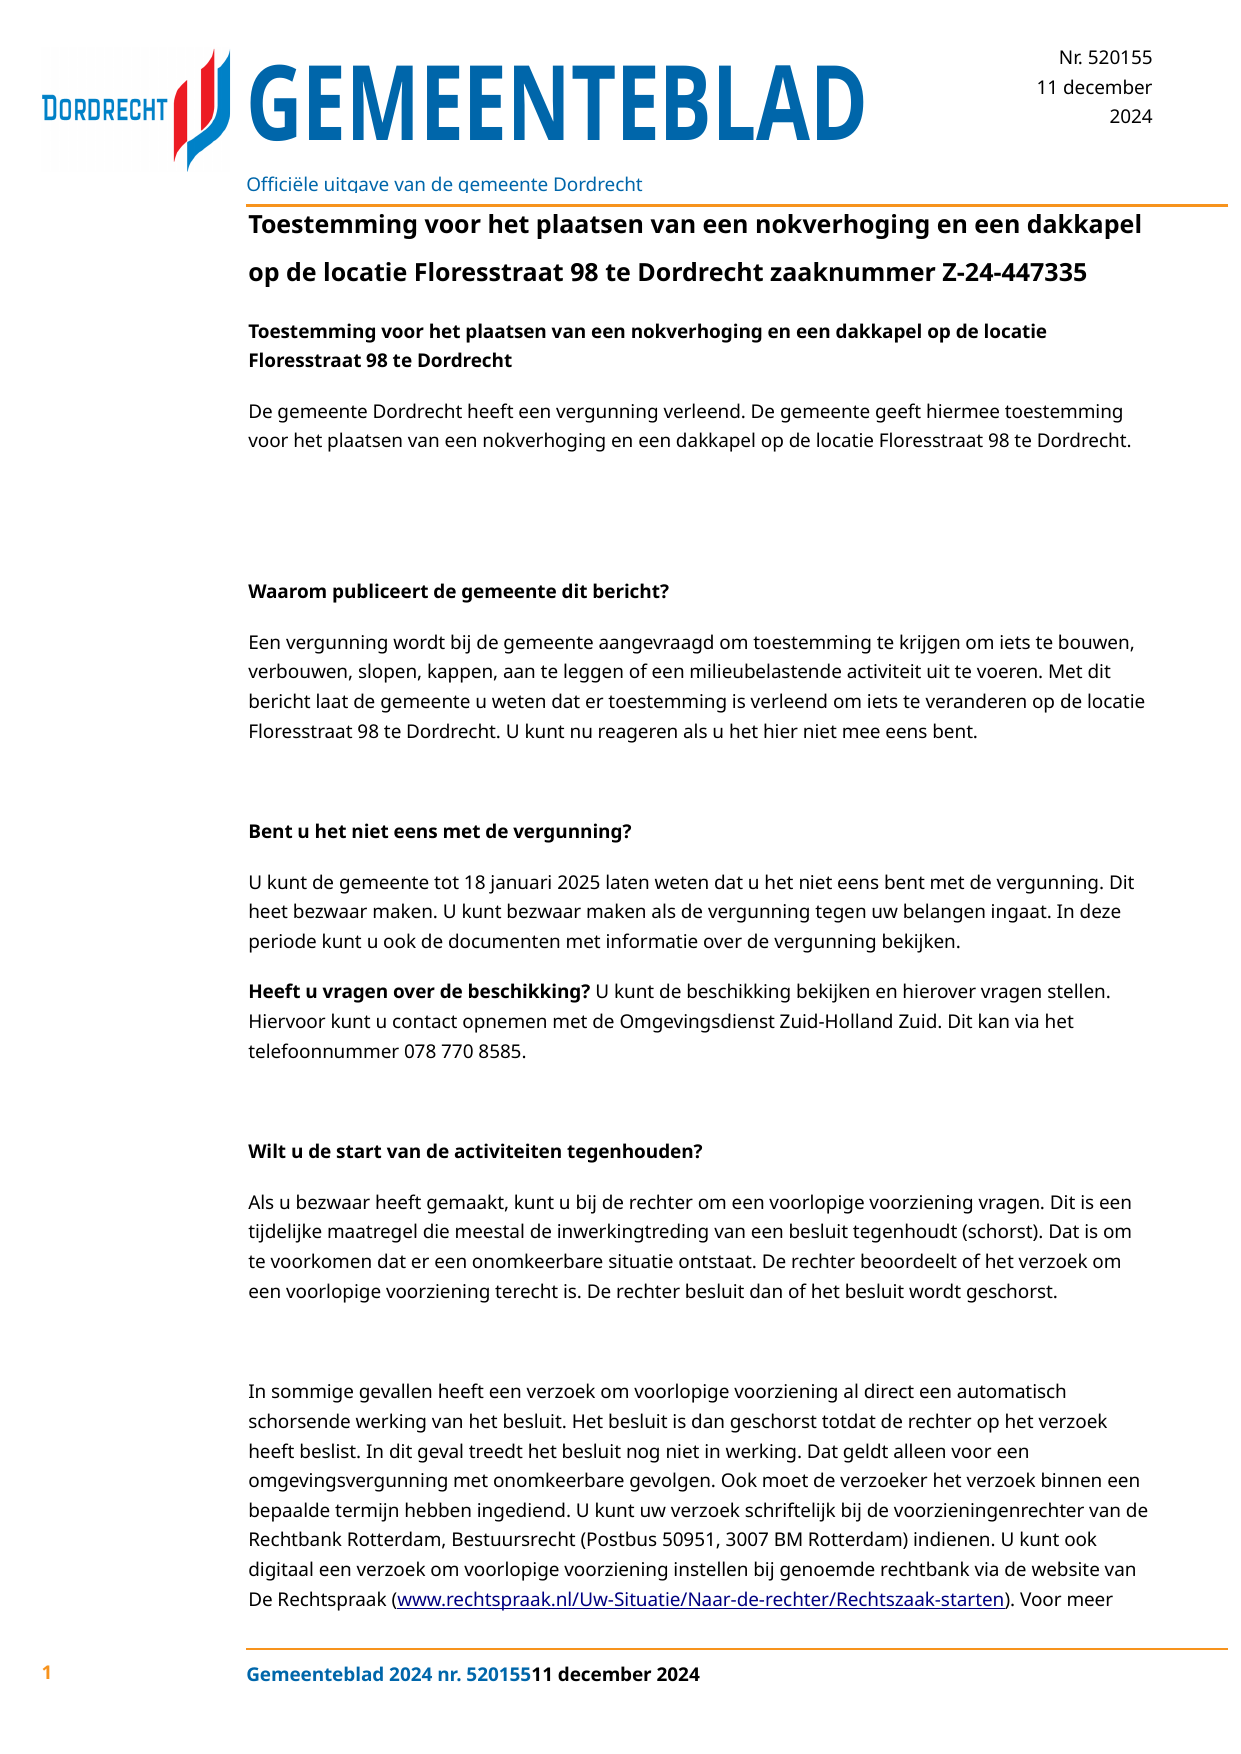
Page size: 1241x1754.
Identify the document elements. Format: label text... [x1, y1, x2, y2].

text Heeft u vragen over de beschikking? U kunt de beschikking bekijken en hierover vragen stellen. Hiervoor kunt u contact opnemen met de Omgevingsdienst Zuid-Holland Zuid. Dit kan via het telefoonnummer 078 770 8585. [248, 979, 1152, 1064]
text Toestemming voor het plaatsen van een nokverhoging en een dakkapel op de locatie Floresstraat 98 te Dordrecht zaaknummer Z-24-447335 [248, 207, 1152, 288]
text Wilt u de start van de activiteiten tegenhouden? [248, 1139, 1152, 1164]
text In sommige gevallen heeft een verzoek om voorlopige voorziening al direct een automatisch schorsende werking van het besluit. Het besluit is dan geschorst totdat de rechter op het verzoek heeft beslist. In dit geval treedt het besluit nog niet in werking. Dat geldt alleen voor een omgevingsvergunning met onomkeerbare gevolgen. Ook moet de verzoeker het verzoek binnen een bepaalde termijn hebben ingediend. U kunt uw verzoek schriftelijk bij de voorzieningenrechter van de Rechtbank Rotterdam, Bestuursrecht (Postbus 50951, 3007 BM Rotterdam) indienen. U kunt ook digitaal een verzoek om voorlopige voorziening instellen bij genoemde rechtbank via de website van De Rechtspraak (www.rechtspraak.nl/Uw-Situatie/Naar-de-rechter/Rechtszaak-starten). Voor meer [248, 1379, 1152, 1612]
text De gemeente Dordrecht heeft een vergunning verleend. De gemeente geeft hiermee toestemming voor het plaatsen van een nokverhoging en een dakkapel op de locatie Floresstraat 98 te Dordrecht. [248, 398, 1152, 453]
text U kunt de gemeente tot 18 januari 2025 laten weten dat u het niet eens bent met de vergunning. Dit heet bezwaar maken. U kunt bezwaar maken als de vergunning tegen uw belangen ingaat. In deze periode kunt u ook de documenten met informatie over de vergunning bekijken. [248, 869, 1152, 954]
text Bent u het niet eens met de vergunning? [248, 819, 1152, 844]
text Waarom publiceert de gemeente dit bericht? [248, 579, 1152, 604]
text Een vergunning wordt bij de gemeente aangevraagd om toestemming te krijgen om iets te bouwen, verbouwen, slopen, kappen, aan te leggen of een milieubelastende activiteit uit te voeren. Met dit bericht laat de gemeente u weten dat er toestemming is verleend om iets te veranderen op de locatie Floresstraat 98 te Dordrecht. U kunt nu reageren als u het hier niet mee eens bent. [248, 629, 1152, 744]
text Als u bezwaar heeft gemaakt, kunt u bij de rechter om een voorlopige voorziening vragen. Dit is een tijdelijke maatregel die meestal de inwerkingtreding van een besluit tegenhoudt (schorst). Dat is om te voorkomen dat er een onomkeerbare situatie ontstaat. De rechter beoordeelt of het verzoek om een voorlopige voorziening terecht is. De rechter besluit dan of het besluit wordt geschorst. [248, 1189, 1152, 1304]
text Toestemming voor het plaatsen van een nokverhoging en een dakkapel op de locatie Floresstraat 98 te Dordrecht [248, 318, 1152, 373]
picture [41, 47, 231, 172]
